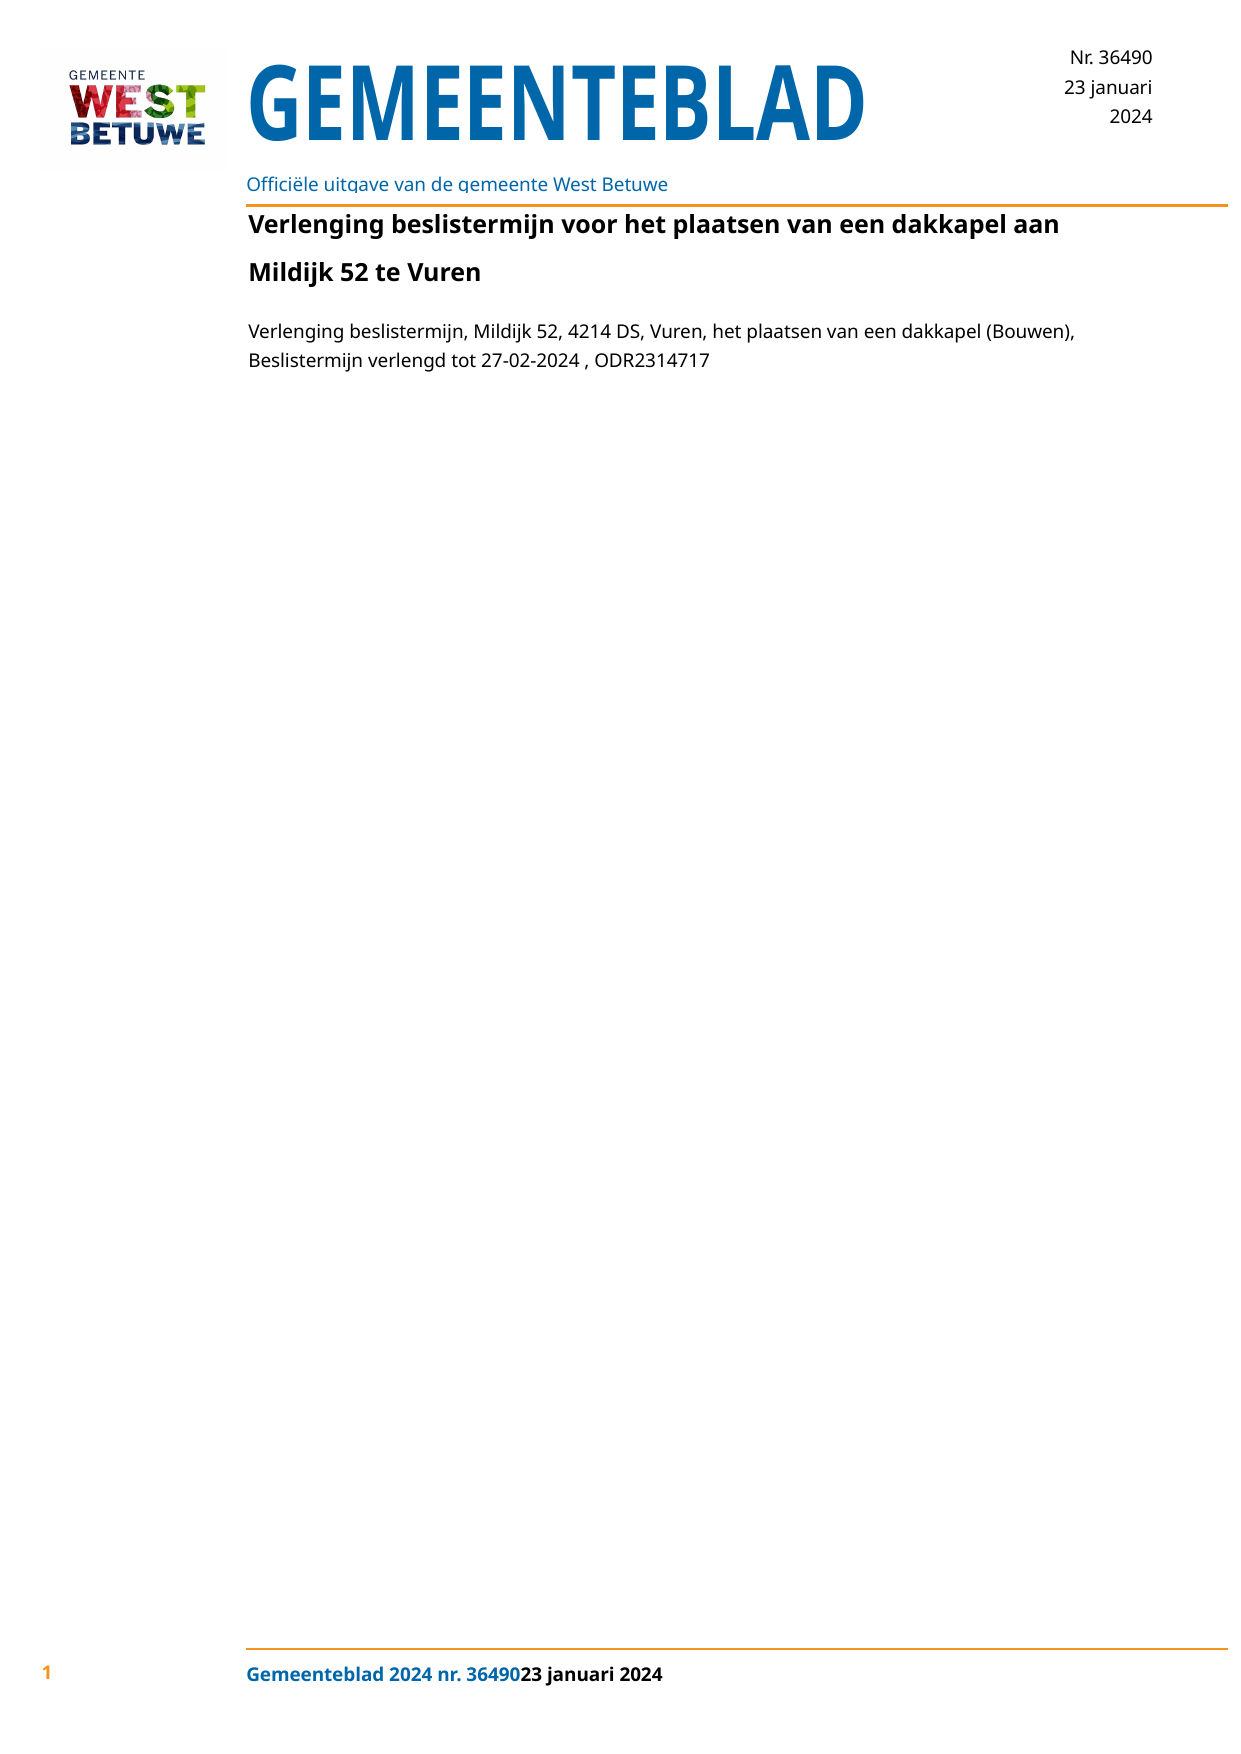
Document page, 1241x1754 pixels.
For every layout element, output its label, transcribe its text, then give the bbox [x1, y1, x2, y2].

text Verlenging beslistermijn voor het plaatsen van een dakkapel aan Mildijk 52 te Vuren [248, 207, 1152, 288]
picture [41, 47, 231, 172]
text Verlenging beslistermijn, Mildijk 52, 4214 DS, Vuren, het plaatsen van een dakkapel (Bouwen), Beslistermijn verlengd tot 27-02-2024 , ODR2314717 [248, 318, 1152, 373]
